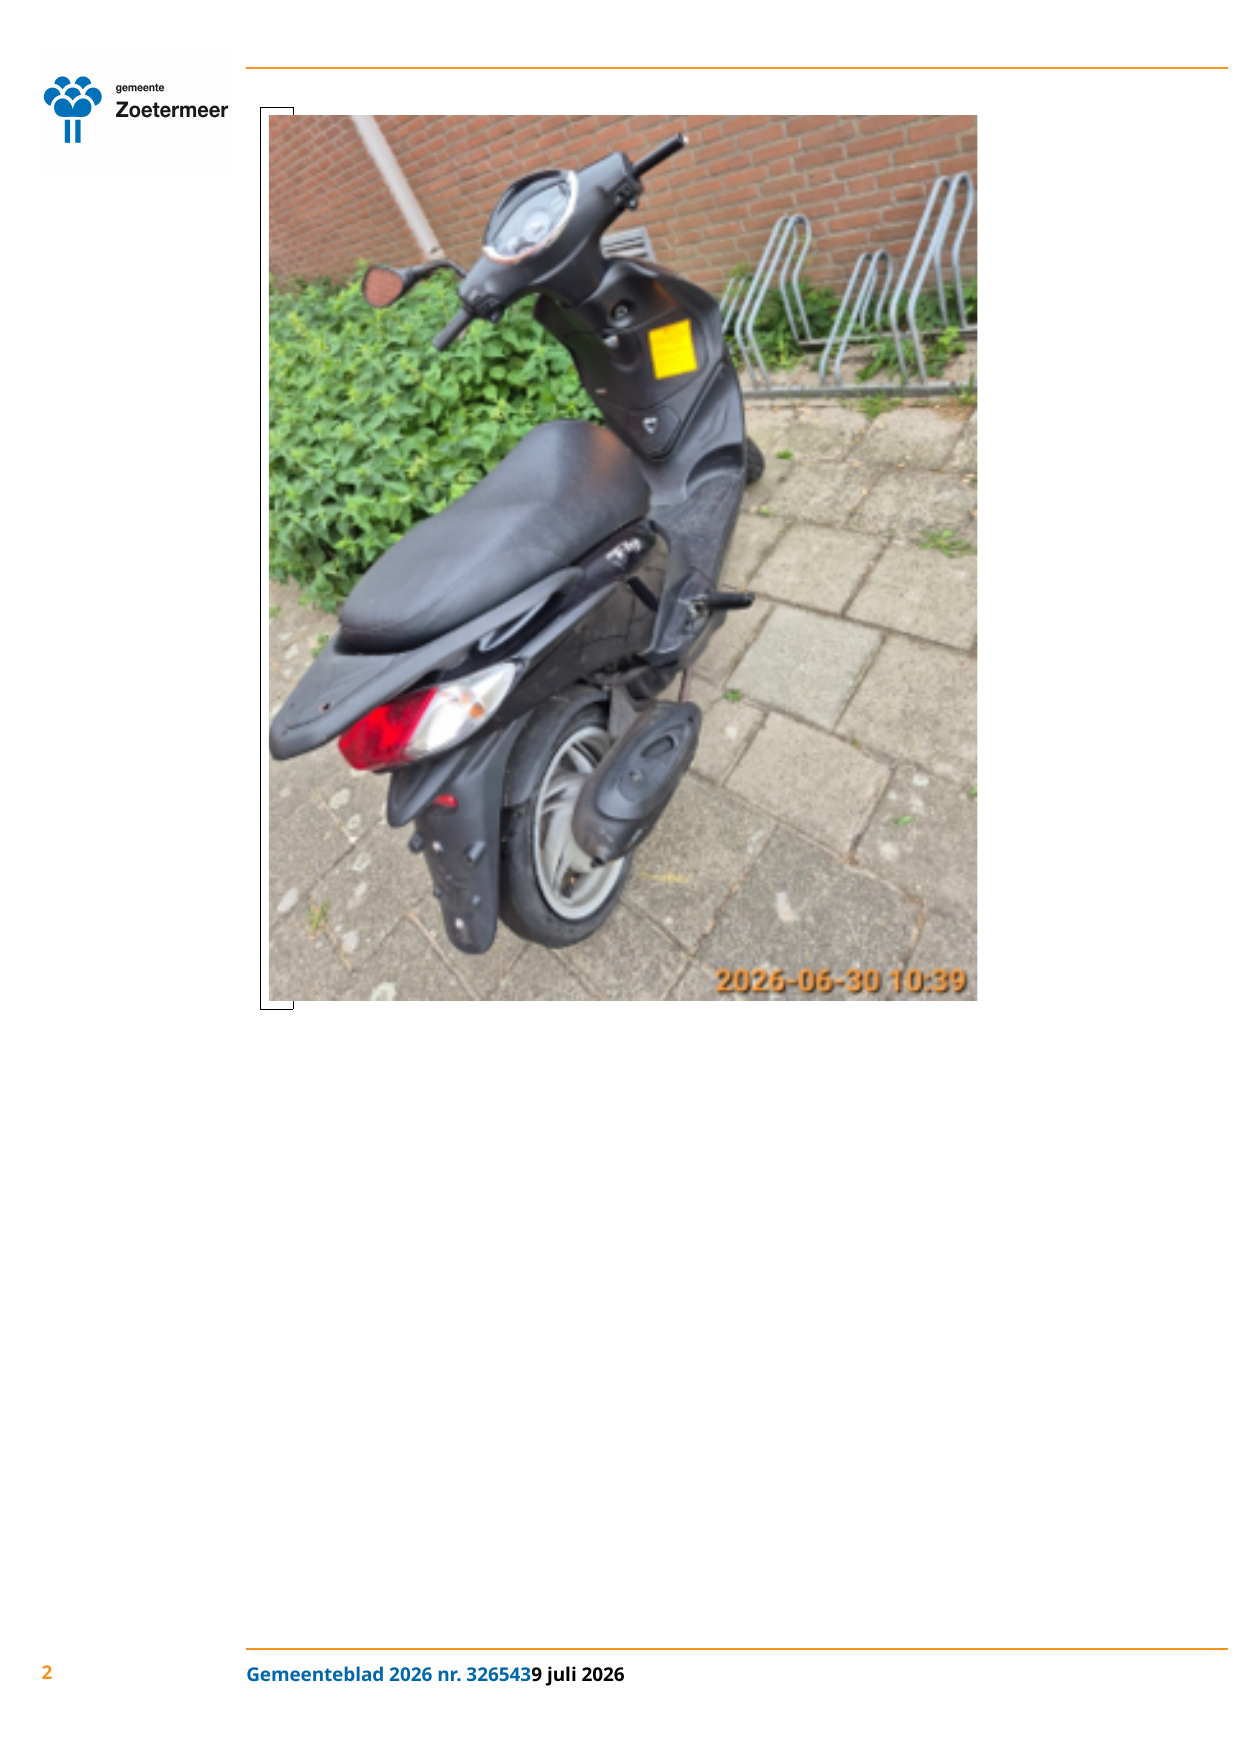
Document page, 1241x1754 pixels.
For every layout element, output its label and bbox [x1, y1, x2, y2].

picture [41, 47, 231, 172]
picture [268, 115, 978, 1001]
